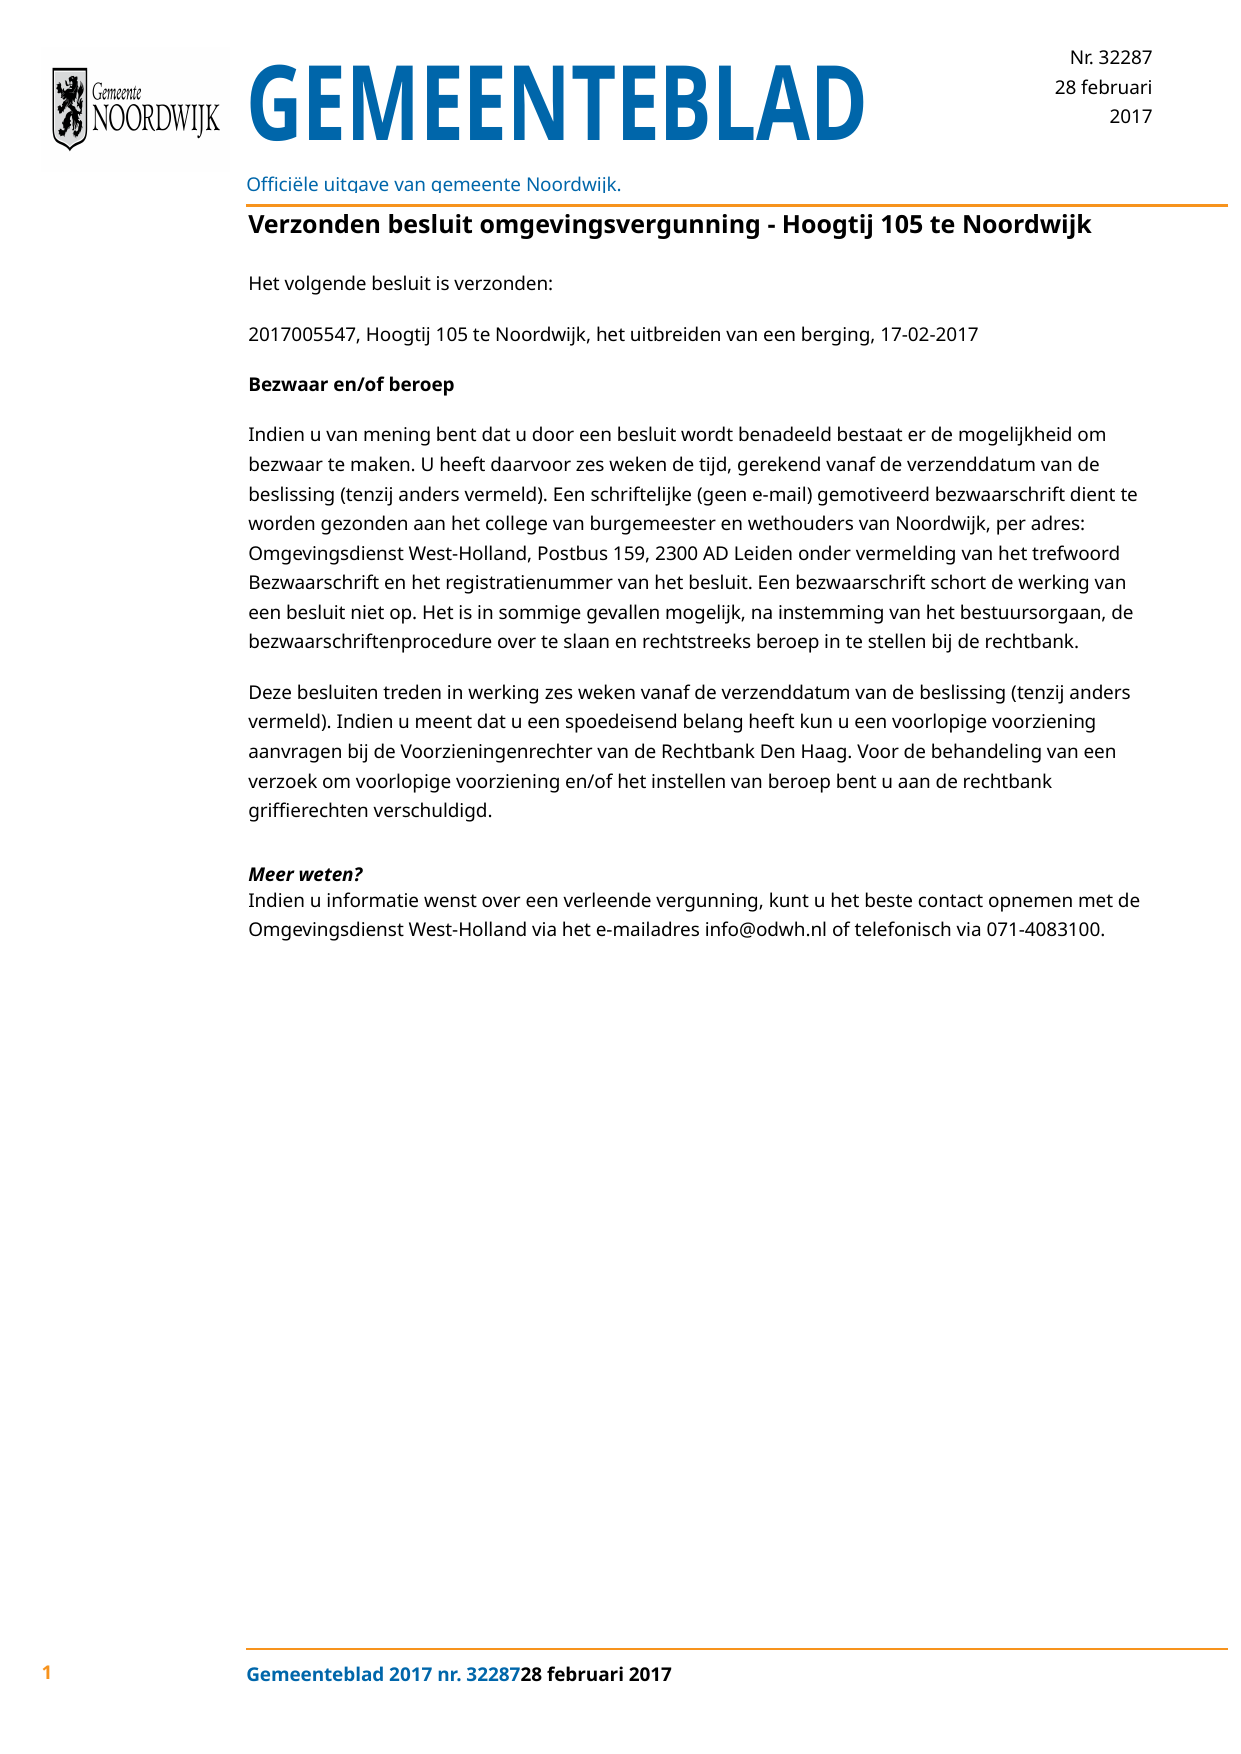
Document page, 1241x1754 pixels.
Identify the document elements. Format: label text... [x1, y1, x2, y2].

text Deze besluiten treden in werking zes weken vanaf de verzenddatum van de beslissing (tenzij anders vermeld). Indien u meent dat u een spoedeisend belang heeft kun u een voorlopige voorziening aanvragen bij de Voorzieningenrechter van de Rechtbank Den Haag. Voor de behandeling van een verzoek om voorlopige voorziening en/of het instellen van beroep bent u aan de rechtbank griffierechten verschuldigd. [248, 679, 1152, 823]
text Verzonden besluit omgevingsvergunning - Hoogtij 105 te Noordwijk [248, 207, 1152, 241]
text Indien u van mening bent dat u door een besluit wordt benadeeld bestaat er de mogelijkheid om bezwaar te maken. U heeft daarvoor zes weken de tijd, gerekend vanaf de verzenddatum van de beslissing (tenzij anders vermeld). Een schriftelijke (geen e-mail) gemotiveerd bezwaarschrift dient te worden gezonden aan het college van burgemeester en wethouders van Noordwijk, per adres: Omgevingsdienst West-Holland, Postbus 159, 2300 AD Leiden onder vermelding van het trefwoord Bezwaarschrift en het registratienummer van het besluit. Een bezwaarschrift schort de werking van een besluit niet op. Het is in sommige gevallen mogelijk, na instemming van het bestuursorgaan, de bezwaarschriftenprocedure over te slaan en rechtstreeks beroep in te stellen bij de rechtbank. [248, 422, 1152, 654]
text Het volgende besluit is verzonden: [248, 270, 1152, 296]
picture [41, 47, 231, 172]
text Meer weten? [248, 861, 1152, 887]
text Bezwaar en/of beroep [248, 371, 1152, 397]
text 2017005547, Hoogtij 105 te Noordwijk, het uitbreiden van een berging, 17-02-2017 [248, 321, 1152, 346]
text Indien u informatie wenst over een verleende vergunning, kunt u het beste contact opnemen met de Omgevingsdienst West-Holland via het e-mailadres info@odwh.nl of telefonisch via 071-4083100. [248, 887, 1152, 942]
